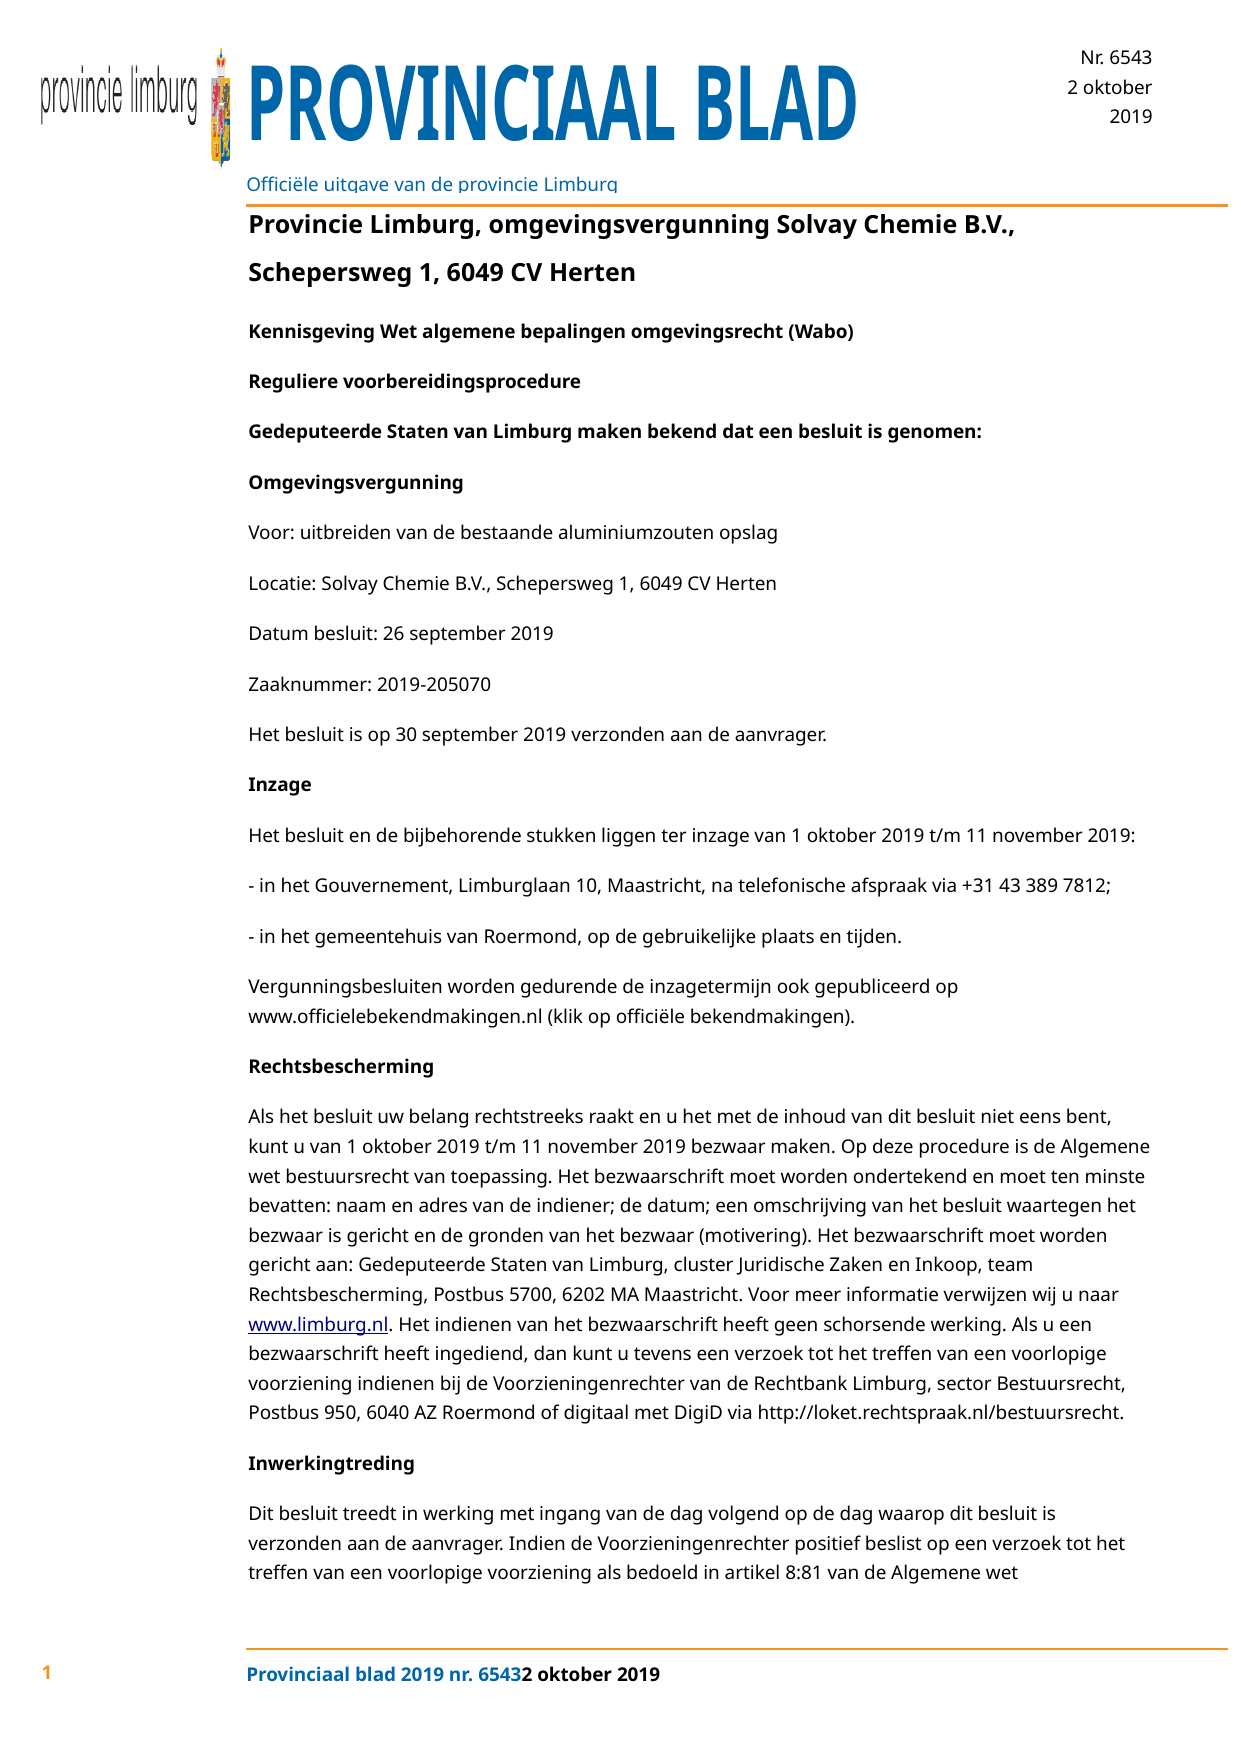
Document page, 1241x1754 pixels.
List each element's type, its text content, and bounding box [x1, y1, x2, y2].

text Datum besluit: 26 september 2019 [248, 620, 1152, 646]
text Als het besluit uw belang rechtstreeks raakt en u het met de inhoud van dit besluit niet eens bent, kunt u van 1 oktober 2019 t/m 11 november 2019 bezwaar maken. Op deze procedure is de Algemene wet bestuursrecht van toepassing. Het bezwaarschrift moet worden ondertekend en moet ten minste bevatten: naam en adres van de indiener; de datum; een omschrijving van het besluit waartegen het bezwaar is gericht en de gronden van het bezwaar (motivering). Het bezwaarschrift moet worden gericht aan: Gedeputeerde Staten van Limburg, cluster Juridische Zaken en Inkoop, team Rechtsbescherming, Postbus 5700, 6202 MA Maastricht. Voor meer informatie verwijzen wij u naar www.limburg.nl. Het indienen van het bezwaarschrift heeft geen schorsende werking. Als u een bezwaarschrift heeft ingediend, dan kunt u tevens een verzoek tot het treffen van een voorlopige voorziening indienen bij de Voorzieningenrechter van de Rechtbank Limburg, sector Bestuursrecht, Postbus 950, 6040 AZ Roermond of digitaal met DigiD via http://loket.rechtspraak.nl/bestuursrecht. [248, 1104, 1152, 1425]
text Vergunningsbesluiten worden gedurende de inzagetermijn ook gepubliceerd op www.officielebekendmakingen.nl (klik op officiële bekendmakingen). [248, 973, 1152, 1029]
text Gedeputeerde Staten van Limburg maken bekend dat een besluit is genomen: [248, 419, 1152, 444]
text Reguliere voorbereidingsprocedure [248, 368, 1152, 394]
text Locatie: Solvay Chemie B.V., Schepersweg 1, 6049 CV Herten [248, 570, 1152, 596]
text Inwerkingtreding [248, 1450, 1152, 1476]
text Inzage [248, 772, 1152, 797]
text Het besluit en de bijbehorende stukken liggen ter inzage van 1 oktober 2019 t/m 11 november 2019: [248, 822, 1152, 848]
text Provincie Limburg, omgevingsvergunning Solvay Chemie B.V., Schepersweg 1, 6049 CV Herten [248, 207, 1152, 288]
picture [41, 47, 231, 172]
text - in het Gouvernement, Limburglaan 10, Maastricht, na telefonische afspraak via +31 43 389 7812; [248, 872, 1152, 898]
text Omgevingsvergunning [248, 469, 1152, 495]
text Voor: uitbreiden van de bestaande aluminiumzouten opslag [248, 519, 1152, 545]
text - in het gemeentehuis van Roermond, op de gebruikelijke plaats en tijden. [248, 923, 1152, 949]
text Dit besluit treedt in werking met ingang van de dag volgend op de dag waarop dit besluit is verzonden aan de aanvrager. Indien de Voorzieningenrechter positief beslist op een verzoek tot het treffen van een voorlopige voorziening als bedoeld in artikel 8:81 van de Algemene wet [248, 1500, 1152, 1585]
text Rechtsbescherming [248, 1053, 1152, 1079]
text Zaaknummer: 2019-205070 [248, 671, 1152, 697]
text Het besluit is op 30 september 2019 verzonden aan de aanvrager. [248, 721, 1152, 747]
text Kennisgeving Wet algemene bepalingen omgevingsrecht (Wabo) [248, 318, 1152, 344]
